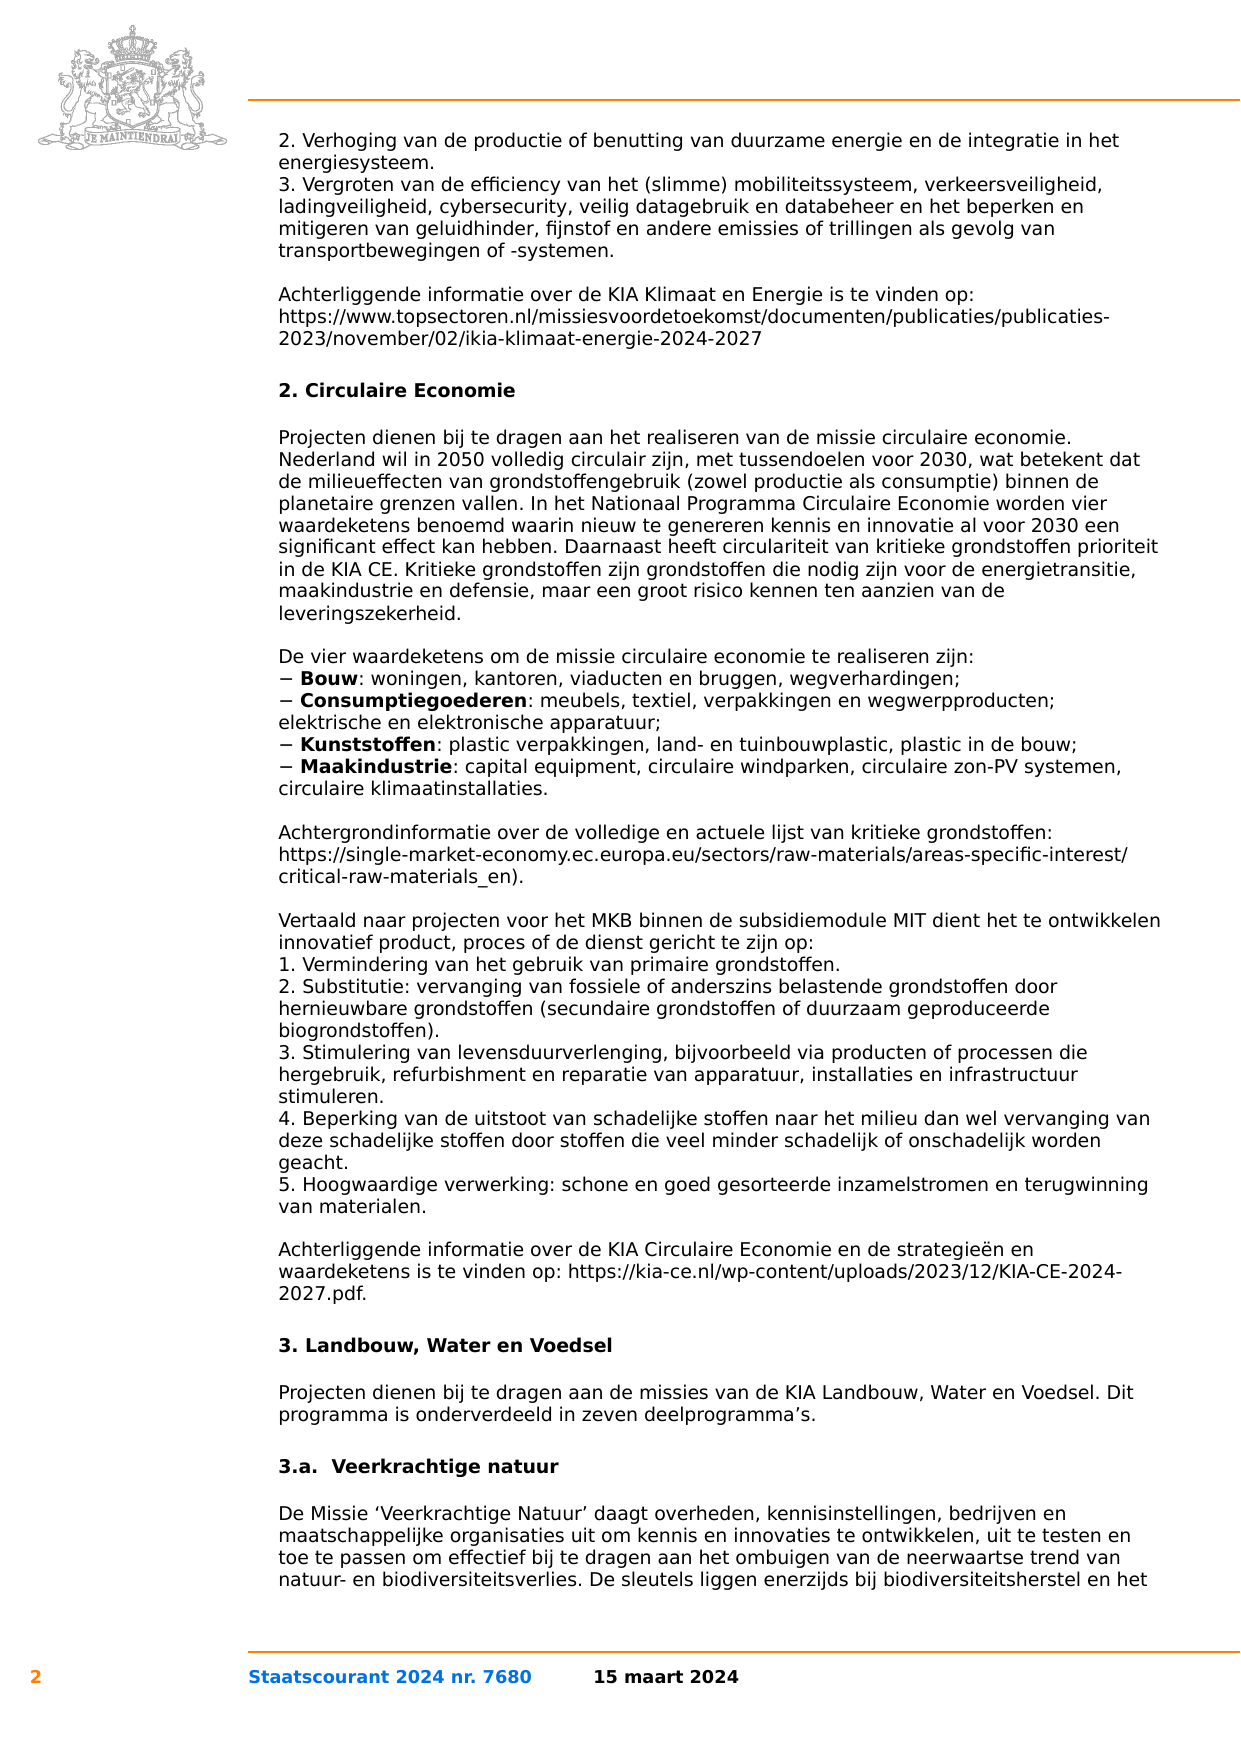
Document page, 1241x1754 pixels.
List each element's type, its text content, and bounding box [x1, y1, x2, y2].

text Achterliggende informatie over de KIA Circulaire Economie en de strategieën en waardeketens is te vinden op: https://kia-ce.nl/wp-content/uploads/2023/12/KIA-CE-2024-2027.pdf. [278, 1239, 1163, 1305]
text Vertaald naar projecten voor het MKB binnen de subsidiemodule MIT dient het te ontwikkelen innovatief product, proces of de dienst gericht te zijn op: [278, 910, 1163, 954]
text − Consumptiegoederen: meubels, textiel, verpakkingen en wegwerpproducten; elektrische en elektronische apparatuur; [278, 690, 1163, 734]
text 4. Beperking van de uitstoot van schadelijke stoffen naar het milieu dan wel vervanging van deze schadelijke stoffen door stoffen die veel minder schadelijk of onschadelijk worden geacht. [278, 1108, 1163, 1173]
text 3. Stimulering van levensduurverlenging, bijvoorbeeld via producten of processen die hergebruik, refurbishment en reparatie van apparatuur, installaties en infrastructuur stimuleren. [278, 1042, 1163, 1108]
subtitle 3. Landbouw, Water en Voedsel [278, 1335, 1163, 1357]
text − Kunststoffen: plastic verpakkingen, land- en tuinbouwplastic, plastic in de bouw; [278, 734, 1163, 756]
text Achterliggende informatie over de KIA Klimaat en Energie is te vinden op: https://www.topsectoren.nl/missiesvoordetoekomst/documenten/publicaties/publicaties-2023/november/02/ikia-klimaat-energie-2024-2027 [278, 284, 1163, 349]
text 5. Hoogwaardige verwerking: schone en goed gesorteerde inzamelstromen en terugwinning van materialen. [278, 1173, 1163, 1217]
text 2. Substitutie: vervanging van fossiele of anderszins belastende grondstoffen door hernieuwbare grondstoffen (secundaire grondstoffen of duurzaam geproduceerde biogrondstoffen). [278, 976, 1163, 1042]
text 2. Verhoging van de productie of benutting van duurzame energie en de integratie in het energiesysteem. [278, 130, 1163, 174]
text Achtergrondinformatie over de volledige en actuele lijst van kritieke grondstoffen: https://single-market-economy.ec.europa.eu/sectors/raw-materials/areas-specific-interest/critical-raw-materials_en). [278, 822, 1163, 888]
subtitle 3.a. Veerkrachtige natuur [278, 1456, 1163, 1478]
text Projecten dienen bij te dragen aan het realiseren van de missie circulaire economie. Nederland wil in 2050 volledig circulair zijn, met tussendoelen voor 2030, wat betekent dat de milieueffecten van grondstoffengebruik (zowel productie als consumptie) binnen de planetaire grenzen vallen. In het Nationaal Programma Circulaire Economie worden vier waardeketens benoemd waarin nieuw te genereren kennis en innovatie al voor 2030 een significant effect kan hebben. Daarnaast heeft circulariteit van kritieke grondstoffen prioriteit in de KIA CE. Kritieke grondstoffen zijn grondstoffen die nodig zijn voor de energietransitie, maakindustrie en defensie, maar een groot risico kennen ten aanzien van de leveringszekerheid. [278, 427, 1163, 624]
text 3. Vergroten van de efficiency van het (slimme) mobiliteitssysteem, verkeersveiligheid, ladingveiligheid, cybersecurity, veilig datagebruik en databeheer en het beperken en mitigeren van geluidhinder, fijnstof en andere emissies of trillingen als gevolg van transportbewegingen of -systemen. [278, 174, 1163, 262]
text − Maakindustrie: capital equipment, circulaire windparken, circulaire zon-PV systemen, circulaire klimaatinstallaties. [278, 756, 1163, 800]
text De vier waardeketens om de missie circulaire economie te realiseren zijn: [278, 646, 1163, 668]
text 1. Vermindering van het gebruik van primaire grondstoffen. [278, 954, 1163, 976]
subtitle 2. Circulaire Economie [278, 379, 1163, 402]
text De Missie ‘Veerkrachtige Natuur’ daagt overheden, kennisinstellingen, bedrijven en maatschappelijke organisaties uit om kennis en innovaties te ontwikkelen, uit te testen en toe te passen om effectief bij te dragen aan het ombuigen van de neerwaartse trend van natuur- en biodiversiteitsverlies. De sleutels liggen enerzijds bij biodiversiteitsherstel en het [278, 1503, 1163, 1591]
text − Bouw: woningen, kantoren, viaducten en bruggen, wegverhardingen; [278, 668, 1163, 690]
picture [38, 25, 227, 150]
text Projecten dienen bij te dragen aan de missies van de KIA Landbouw, Water en Voedsel. Dit programma is onderverdeeld in zeven deelprogramma’s. [278, 1382, 1163, 1426]
